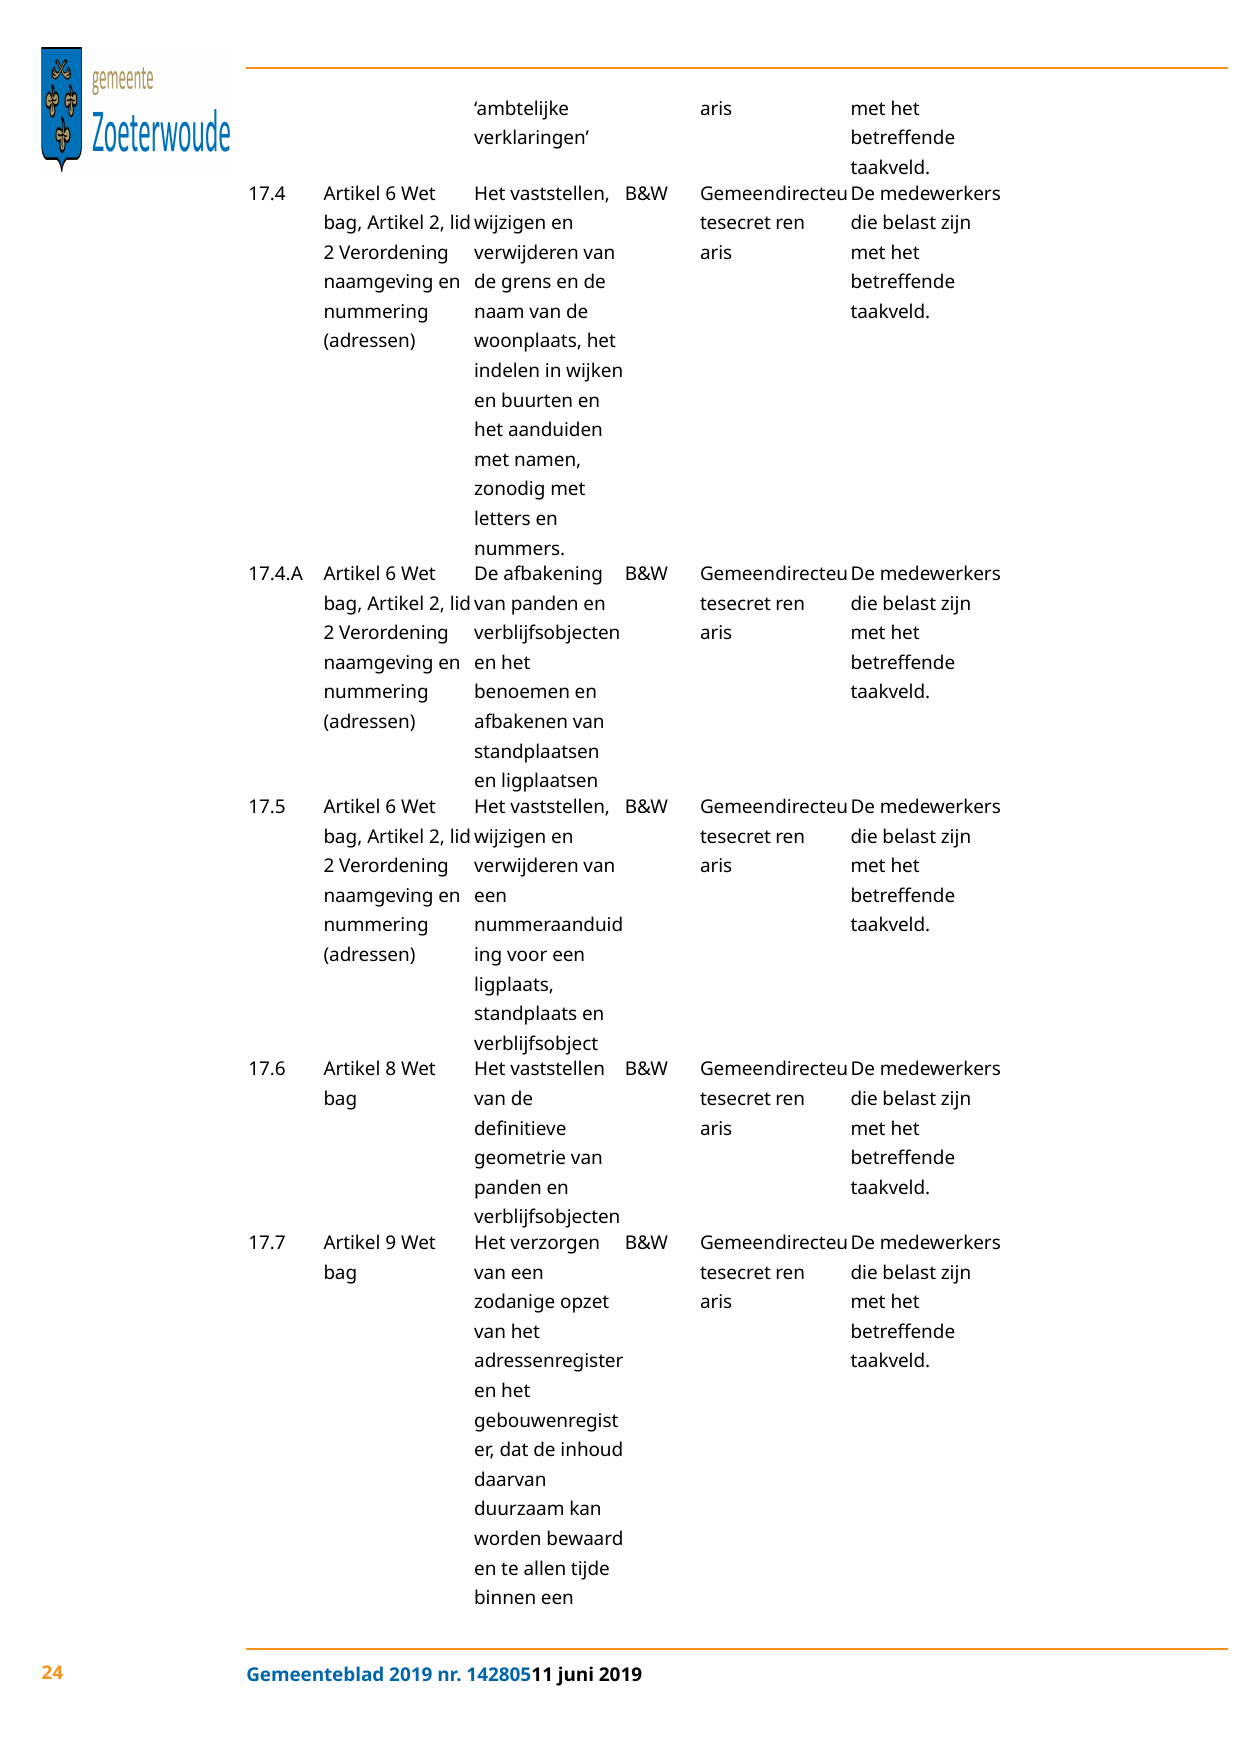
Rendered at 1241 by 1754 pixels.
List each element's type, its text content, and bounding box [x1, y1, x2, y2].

table_cell Artikel 6 Wet bag, Artikel 2, lid 2 Verordening naamgeving en nummering (adressen) [323, 793, 474, 1056]
table_cell aris [700, 95, 775, 180]
table_cell De medewerkers die belast zijn met het betreffende taakveld. [850, 180, 1001, 560]
picture [41, 47, 231, 172]
table_cell 17.5 [248, 793, 323, 1056]
table_cell Het vaststellen, wijzigen en verwijderen van de grens en de naam van de woonplaats, het indelen in wijken en buurten en het aanduiden met namen, zonodig met letters en nummers. [474, 180, 624, 560]
table_cell [775, 95, 850, 180]
table_cell Het verzorgen van een zodanige opzet van het adressenregister en het gebouwenregister, dat de inhoud daarvan duurzaam kan worden bewaard en te allen tijde binnen een [474, 1229, 624, 1610]
table_cell directeuren [775, 793, 850, 1056]
table_cell [1001, 560, 1152, 793]
table_cell De medewerkers die belast zijn met het betreffende taakveld. [850, 1229, 1001, 1610]
table_cell Gemeentesecretaris [700, 1056, 775, 1229]
table_cell directeuren [775, 180, 850, 560]
table_cell Gemeentesecretaris [700, 793, 775, 1056]
table_cell De medewerkers die belast zijn met het betreffende taakveld. [850, 793, 1001, 1056]
table_cell Artikel 9 Wet bag [323, 1229, 474, 1610]
table_cell [625, 95, 700, 180]
table_cell De afbakening van panden en verblijfsobjecten en het benoemen en afbakenen van standplaatsen en ligplaatsen [474, 560, 624, 793]
table_cell Het vaststellen van de definitieve geometrie van panden en verblijfsobjecten [474, 1056, 624, 1229]
table_cell 17.4.A [248, 560, 323, 793]
table_cell Artikel 6 Wet bag, Artikel 2, lid 2 Verordening naamgeving en nummering (adressen) [323, 180, 474, 560]
table_cell B&W [625, 1229, 700, 1610]
table_cell [248, 95, 323, 180]
table_cell B&W [625, 1056, 700, 1229]
table_cell [1001, 95, 1152, 180]
table_cell B&W [625, 793, 700, 1056]
table_cell ‘ambtelijke verklaringen’ [474, 95, 624, 180]
table_cell [1001, 180, 1152, 560]
table_cell Gemeentesecretaris [700, 560, 775, 793]
table_cell 17.7 [248, 1229, 323, 1610]
table_cell [1001, 793, 1152, 1056]
table_cell directeuren [775, 1056, 850, 1229]
table_cell directeuren [775, 560, 850, 793]
table_cell directeuren [775, 1229, 850, 1610]
table_cell Artikel 8 Wet bag [323, 1056, 474, 1229]
table_cell 17.6 [248, 1056, 323, 1229]
table_cell Gemeentesecretaris [700, 1229, 775, 1610]
table_cell De medewerkers die belast zijn met het betreffende taakveld. [850, 560, 1001, 793]
table_cell [1001, 1229, 1152, 1610]
table_cell [323, 95, 474, 180]
table_cell Gemeentesecretaris [700, 180, 775, 560]
table_cell Artikel 6 Wet bag, Artikel 2, lid 2 Verordening naamgeving en nummering (adressen) [323, 560, 474, 793]
table_cell met het betreffende taakveld. [850, 95, 1001, 180]
table_cell B&W [625, 560, 700, 793]
table_cell Het vaststellen, wijzigen en verwijderen van een nummeraanduiding voor een ligplaats, standplaats en verblijfsobject [474, 793, 624, 1056]
table_cell [1001, 1056, 1152, 1229]
table_cell 17.4 [248, 180, 323, 560]
table_cell De medewerkers die belast zijn met het betreffende taakveld. [850, 1056, 1001, 1229]
table_cell B&W [625, 180, 700, 560]
